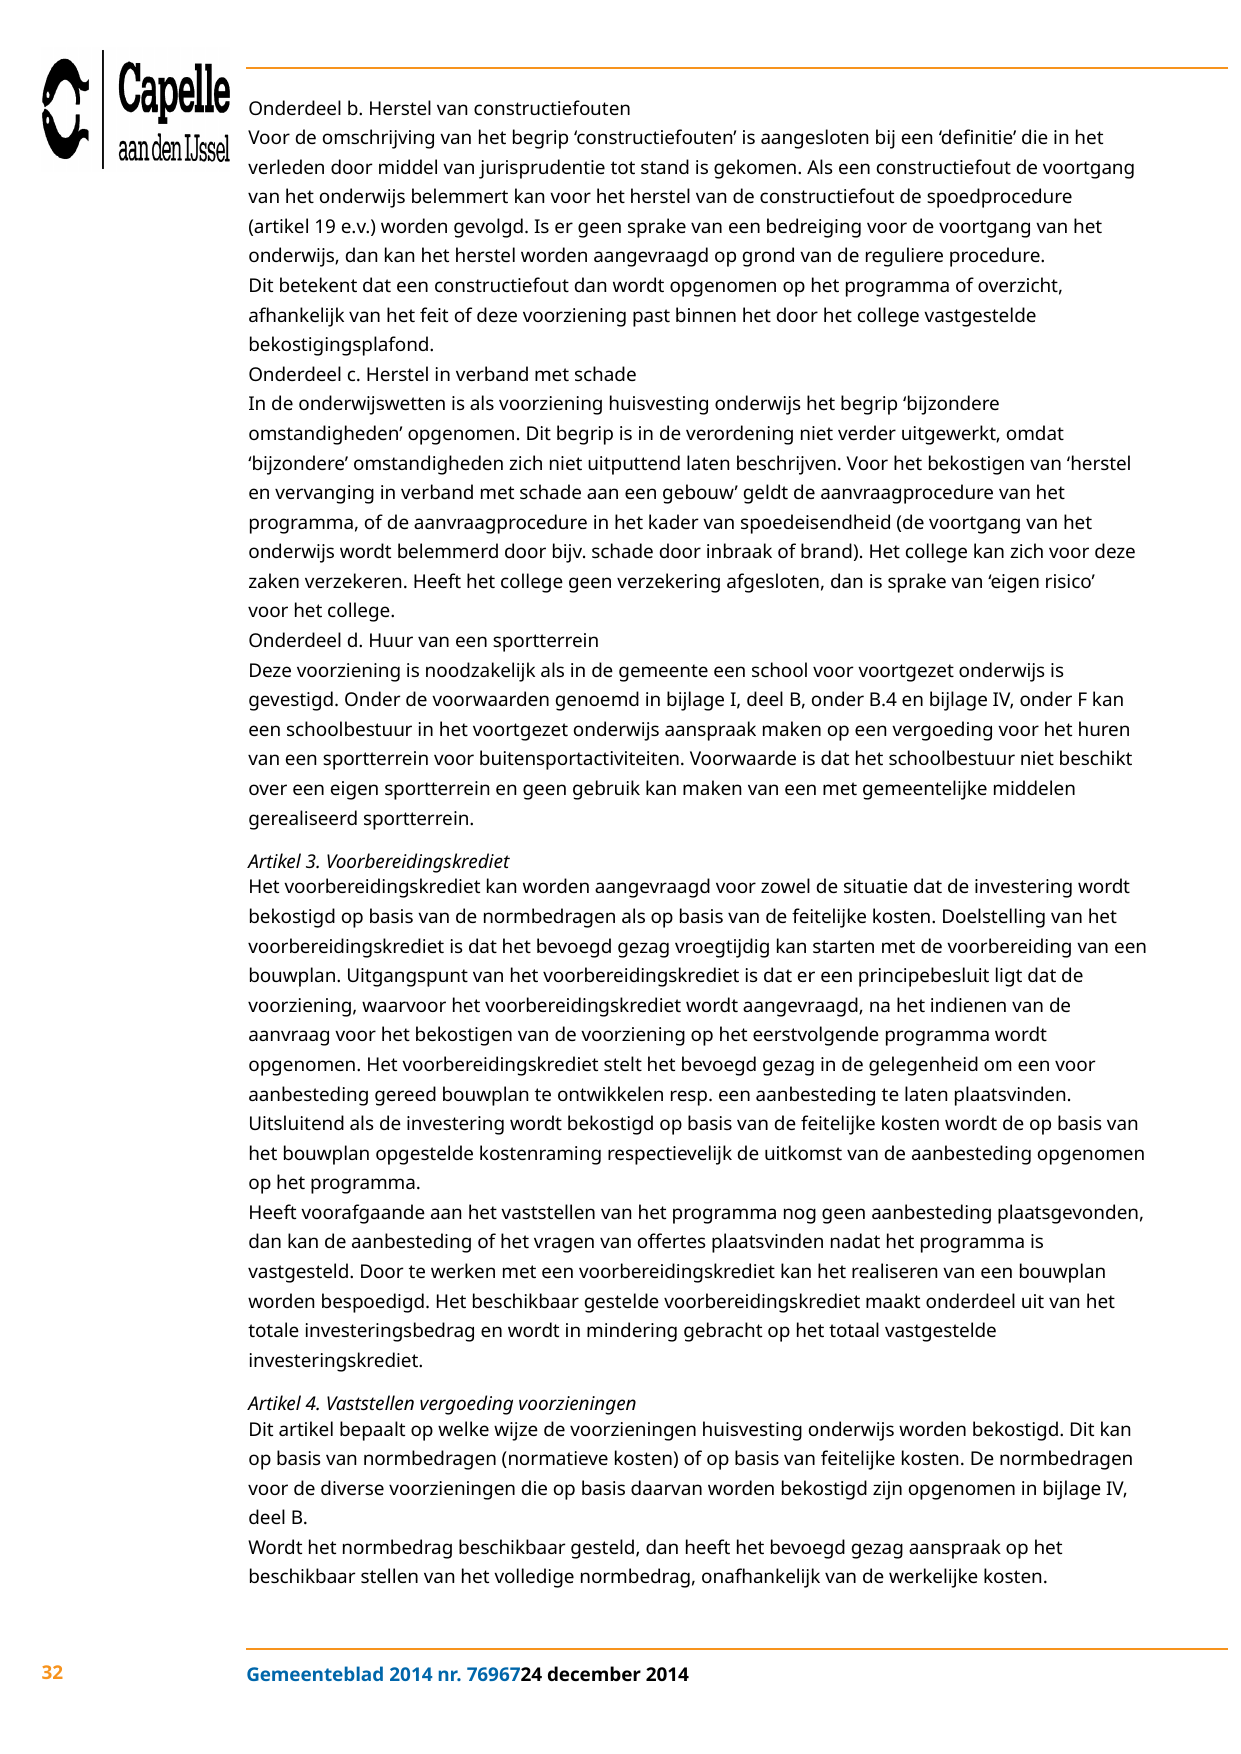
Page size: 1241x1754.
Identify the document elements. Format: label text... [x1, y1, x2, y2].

text Deze voorziening is noodzakelijk als in de gemeente een school voor voortgezet onderwijs is [248, 657, 1152, 683]
text een schoolbestuur in het voortgezet onderwijs aanspraak maken op een vergoeding voor het huren [248, 716, 1152, 742]
text Onderdeel d. Huur van een sportterrein [248, 627, 1152, 653]
text In de onderwijswetten is als voorziening huisvesting onderwijs het begrip ‘bijzondere [248, 391, 1152, 416]
text gerealiseerd sportterrein. [248, 805, 1152, 831]
text Heeft voorafgaande aan het vaststellen van het programma nog geen aanbesteding plaatsgevonden, [248, 1199, 1152, 1225]
text Wordt het normbedrag beschikbaar gesteld, dan heeft het bevoegd gezag aanspraak op het [248, 1534, 1152, 1560]
picture [41, 47, 231, 172]
text opgenomen. Het voorbereidingskrediet stelt het bevoegd gezag in de gelegenheid om een voor [248, 1051, 1152, 1077]
text beschikbaar stellen van het volledige normbedrag, onafhankelijk van de werkelijke kosten. [248, 1564, 1152, 1589]
text (artikel 19 e.v.) worden gevolgd. Is er geen sprake van een bedreiging voor de voortgang van het [248, 213, 1152, 239]
text van het onderwijs belemmert kan voor het herstel van de constructiefout de spoedprocedure [248, 183, 1152, 209]
text op het programma. [248, 1169, 1152, 1195]
text Het voorbereidingskrediet kan worden aangevraagd voor zowel de situatie dat de investering wordt [248, 874, 1152, 899]
text het bouwplan opgestelde kostenraming respectievelijk de uitkomst van de aanbesteding opgenomen [248, 1140, 1152, 1166]
text vastgesteld. Door te werken met een voorbereidingskrediet kan het realiseren van een bouwplan [248, 1258, 1152, 1284]
text afhankelijk van het feit of deze voorziening past binnen het door het college vastgestelde [248, 302, 1152, 328]
text bekostigd op basis van de normbedragen als op basis van de feitelijke kosten. Doelstelling van het [248, 903, 1152, 929]
text Artikel 3. Voorbereidingskrediet [248, 848, 1152, 874]
text en vervanging in verband met schade aan een gebouw’ geldt de aanvraagprocedure van het [248, 479, 1152, 505]
text Onderdeel b. Herstel van constructiefouten [248, 95, 1152, 121]
text zaken verzekeren. Heeft het college geen verzekering afgesloten, dan is sprake van ‘eigen risico’ [248, 568, 1152, 594]
text Uitsluitend als de investering wordt bekostigd op basis van de feitelijke kosten wordt de op basis van [248, 1110, 1152, 1136]
text Artikel 4. Vaststellen vergoeding voorzieningen [248, 1390, 1152, 1416]
text Voor de omschrijving van het begrip ‘constructiefouten’ is aangesloten bij een ‘definitie’ die in het [248, 124, 1152, 150]
text gevestigd. Onder de voorwaarden genoemd in bijlage I, deel B, onder B.4 en bijlage IV, onder F kan [248, 686, 1152, 712]
text omstandigheden’ opgenomen. Dit begrip is in de verordening niet verder uitgewerkt, omdat [248, 420, 1152, 446]
text onderwijs wordt belemmerd door bijv. schade door inbraak of brand). Het college kan zich voor deze [248, 538, 1152, 564]
text van een sportterrein voor buitensportactiviteiten. Voorwaarde is dat het schoolbestuur niet beschikt [248, 746, 1152, 771]
text voor de diverse voorzieningen die op basis daarvan worden bekostigd zijn opgenomen in bijlage IV, [248, 1475, 1152, 1501]
text over een eigen sportterrein en geen gebruik kan maken van een met gemeentelijke middelen [248, 775, 1152, 801]
text verleden door middel van jurisprudentie tot stand is gekomen. Als een constructiefout de voortgang [248, 154, 1152, 180]
text voorbereidingskrediet is dat het bevoegd gezag vroegtijdig kan starten met de voorbereiding van een [248, 933, 1152, 958]
text investeringskrediet. [248, 1347, 1152, 1373]
text aanbesteding gereed bouwplan te ontwikkelen resp. een aanbesteding te laten plaatsvinden. [248, 1081, 1152, 1106]
text Dit artikel bepaalt op welke wijze de voorzieningen huisvesting onderwijs worden bekostigd. Dit kan [248, 1416, 1152, 1442]
text Onderdeel c. Herstel in verband met schade [248, 361, 1152, 387]
text bekostigingsplafond. [248, 331, 1152, 357]
text programma, of de aanvraagprocedure in het kader van spoedeisendheid (de voortgang van het [248, 509, 1152, 535]
text worden bespoedigd. Het beschikbaar gestelde voorbereidingskrediet maakt onderdeel uit van het [248, 1288, 1152, 1313]
text voorziening, waarvoor het voorbereidingskrediet wordt aangevraagd, na het indienen van de [248, 992, 1152, 1018]
text dan kan de aanbesteding of het vragen van offertes plaatsvinden nadat het programma is [248, 1229, 1152, 1254]
text deel B. [248, 1504, 1152, 1530]
text onderwijs, dan kan het herstel worden aangevraagd op grond van de reguliere procedure. [248, 243, 1152, 268]
text aanvraag voor het bekostigen van de voorziening op het eerstvolgende programma wordt [248, 1022, 1152, 1047]
text op basis van normbedragen (normatieve kosten) of op basis van feitelijke kosten. De normbedragen [248, 1445, 1152, 1471]
text voor het college. [248, 598, 1152, 623]
text ‘bijzondere’ omstandigheden zich niet uitputtend laten beschrijven. Voor het bekostigen van ‘herstel [248, 450, 1152, 476]
text Dit betekent dat een constructiefout dan wordt opgenomen op het programma of overzicht, [248, 272, 1152, 298]
text totale investeringsbedrag en wordt in mindering gebracht op het totaal vastgestelde [248, 1317, 1152, 1343]
text bouwplan. Uitgangspunt van het voorbereidingskrediet is dat er een principebesluit ligt dat de [248, 962, 1152, 988]
